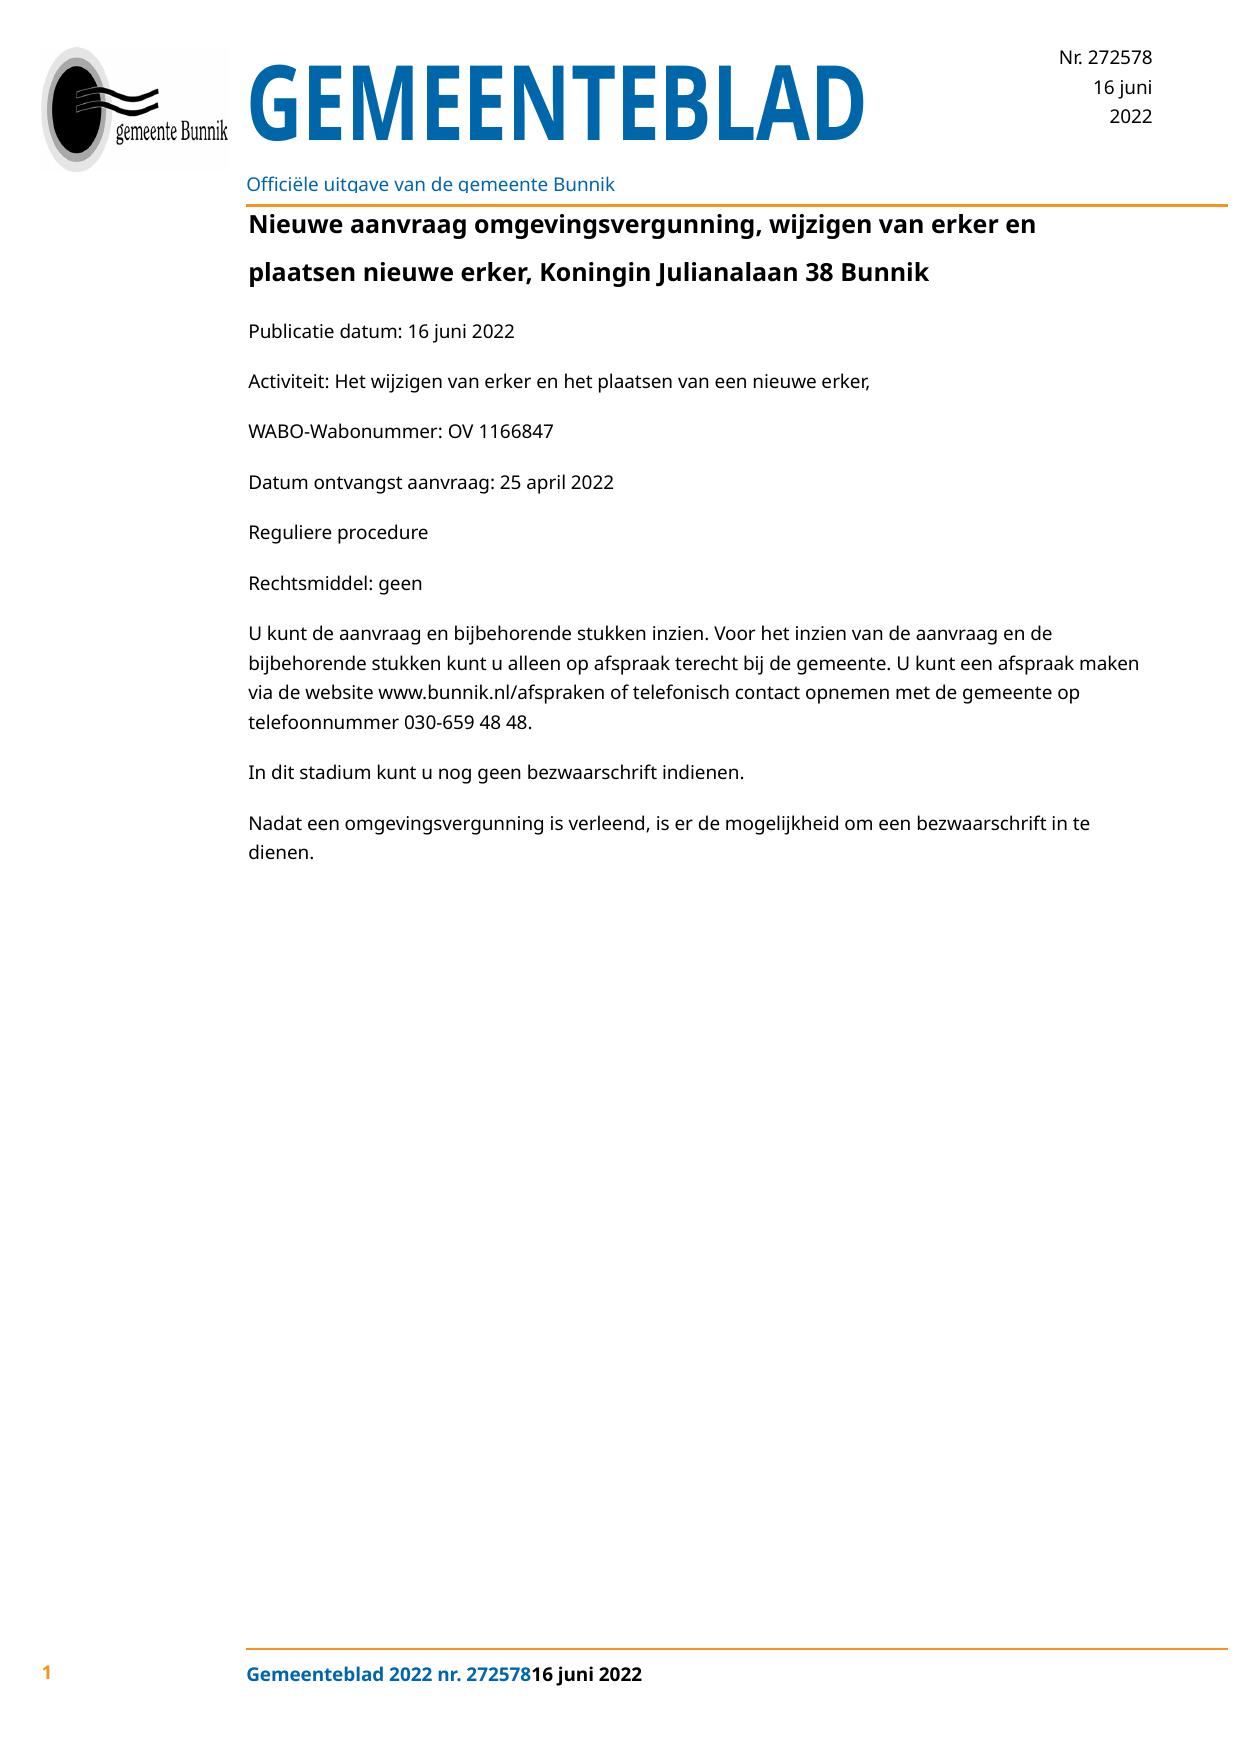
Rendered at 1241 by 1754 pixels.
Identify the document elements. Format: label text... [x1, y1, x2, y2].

text Datum ontvangst aanvraag: 25 april 2022 [248, 469, 1152, 495]
text Nadat een omgevingsvergunning is verleend, is er de mogelijkheid om een bezwaarschrift in te dienen. [248, 810, 1152, 865]
text Nieuwe aanvraag omgevingsvergunning, wijzigen van erker en plaatsen nieuwe erker, Koningin Julianalaan 38 Bunnik [248, 207, 1152, 288]
text Activiteit: Het wijzigen van erker en het plaatsen van een nieuwe erker, [248, 368, 1152, 394]
text Reguliere procedure [248, 519, 1152, 545]
picture [41, 47, 231, 172]
text In dit stadium kunt u nog geen bezwaarschrift indienen. [248, 759, 1152, 785]
text Rechtsmiddel: geen [248, 570, 1152, 596]
text WABO-Wabonummer: OV 1166847 [248, 419, 1152, 444]
text U kunt de aanvraag en bijbehorende stukken inzien. Voor het inzien van de aanvraag en de bijbehorende stukken kunt u alleen op afspraak terecht bij de gemeente. U kunt een afspraak maken via de website www.bunnik.nl/afspraken of telefonisch contact opnemen met de gemeente op telefoonnummer 030-659 48 48. [248, 620, 1152, 735]
text Publicatie datum: 16 juni 2022 [248, 318, 1152, 344]
